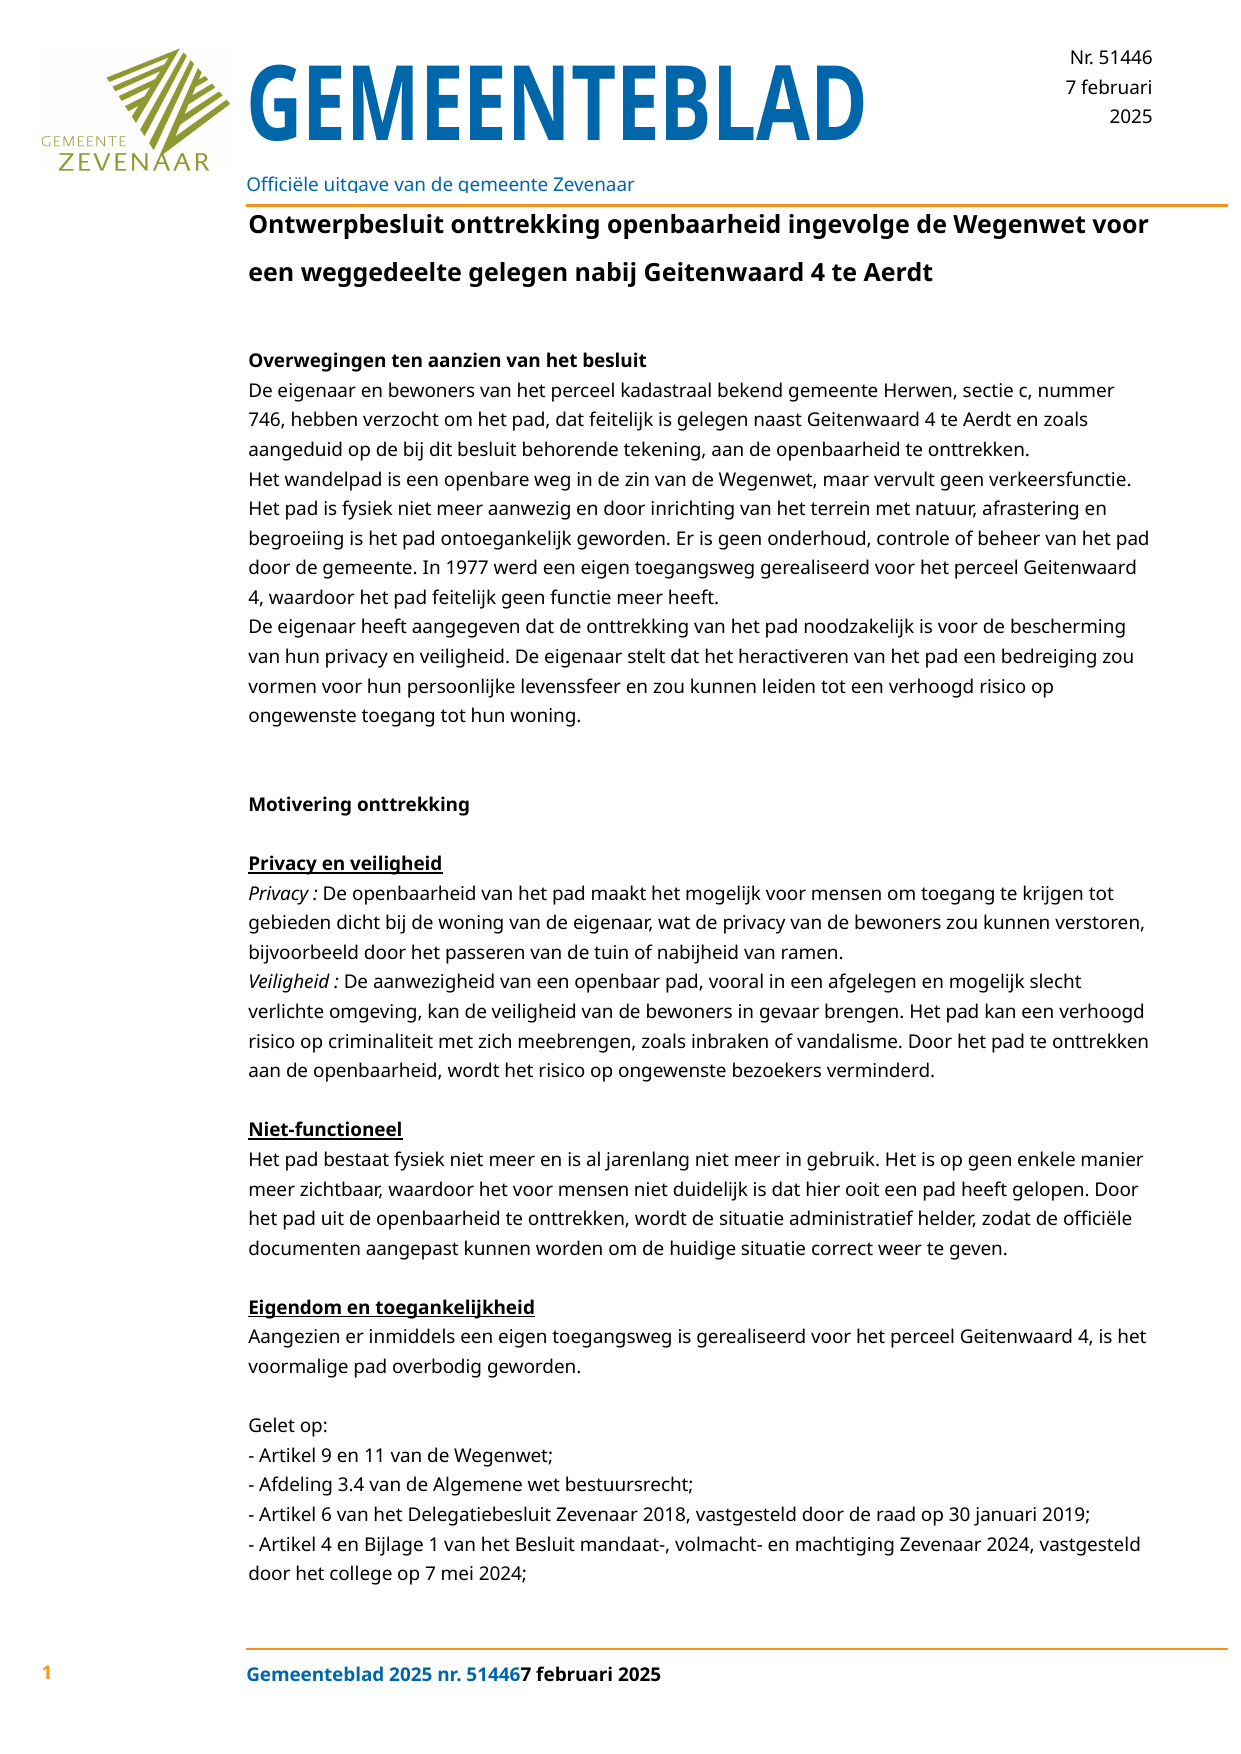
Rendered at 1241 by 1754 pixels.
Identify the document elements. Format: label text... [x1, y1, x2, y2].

text De eigenaar en bewoners van het perceel kadastraal bekend gemeente Herwen, sectie c, nummer 746, hebben verzocht om het pad, dat feitelijk is gelegen naast Geitenwaard 4 te Aerdt en zoals aangeduid op de bij dit besluit behorende tekening, aan de openbaarheid te onttrekken. [248, 377, 1152, 462]
text Gelet op: [248, 1412, 1152, 1438]
text - Artikel 4 en Bijlage 1 van het Besluit mandaat-, volmacht- en machtiging Zevenaar 2024, vastgesteld door het college op 7 mei 2024; [248, 1531, 1152, 1586]
text Privacy en veiligheid [248, 850, 1152, 876]
text Ontwerpbesluit onttrekking openbaarheid ingevolge de Wegenwet voor een weggedeelte gelegen nabij Geitenwaard 4 te Aerdt [248, 207, 1152, 288]
text - Afdeling 3.4 van de Algemene wet bestuursrecht; [248, 1472, 1152, 1497]
text Overwegingen ten aanzien van het besluit [248, 347, 1152, 373]
text Het wandelpad is een openbare weg in de zin van de Wegenwet, maar vervult geen verkeersfunctie. Het pad is fysiek niet meer aanwezig en door inrichting van het terrein met natuur, afrastering en begroeiing is het pad ontoegankelijk geworden. Er is geen onderhoud, controle of beheer van het pad door de gemeente. In 1977 werd een eigen toegangsweg gerealiseerd voor het perceel Geitenwaard 4, waardoor het pad feitelijk geen functie meer heeft. [248, 466, 1152, 610]
text Eigendom en toegankelijkheid [248, 1294, 1152, 1320]
text Aangezien er inmiddels een eigen toegangsweg is gerealiseerd voor het perceel Geitenwaard 4, is het voormalige pad overbodig geworden. [248, 1324, 1152, 1379]
picture [41, 47, 231, 172]
text De eigenaar heeft aangegeven dat de onttrekking van het pad noodzakelijk is voor de bescherming van hun privacy en veiligheid. De eigenaar stelt dat het heractiveren van het pad een bedreiging zou vormen voor hun persoonlijke levenssfeer en zou kunnen leiden tot een verhoogd risico op ongewenste toegang tot hun woning. [248, 614, 1152, 728]
text - Artikel 6 van het Delegatiebesluit Zevenaar 2018, vastgesteld door de raad op 30 januari 2019; [248, 1501, 1152, 1527]
text - Artikel 9 en 11 van de Wegenwet; [248, 1442, 1152, 1468]
text Veiligheid : De aanwezigheid van een openbaar pad, vooral in een afgelegen en mogelijk slecht verlichte omgeving, kan de veiligheid van de bewoners in gevaar brengen. Het pad kan een verhoogd risico op criminaliteit met zich meebrengen, zoals inbraken of vandalisme. Door het pad te onttrekken aan de openbaarheid, wordt het risico op ongewenste bezoekers verminderd. [248, 969, 1152, 1083]
text Niet-functioneel [248, 1117, 1152, 1142]
text Motivering onttrekking [248, 791, 1152, 817]
text Het pad bestaat fysiek niet meer en is al jarenlang niet meer in gebruik. Het is op geen enkele manier meer zichtbaar, waardoor het voor mensen niet duidelijk is dat hier ooit een pad heeft gelopen. Door het pad uit de openbaarheid te onttrekken, wordt de situatie administratief helder, zodat de officiële documenten aangepast kunnen worden om de huidige situatie correct weer te geven. [248, 1146, 1152, 1261]
text Privacy : De openbaarheid van het pad maakt het mogelijk voor mensen om toegang te krijgen tot gebieden dicht bij de woning van de eigenaar, wat de privacy van de bewoners zou kunnen verstoren, bijvoorbeeld door het passeren van de tuin of nabijheid van ramen. [248, 880, 1152, 965]
